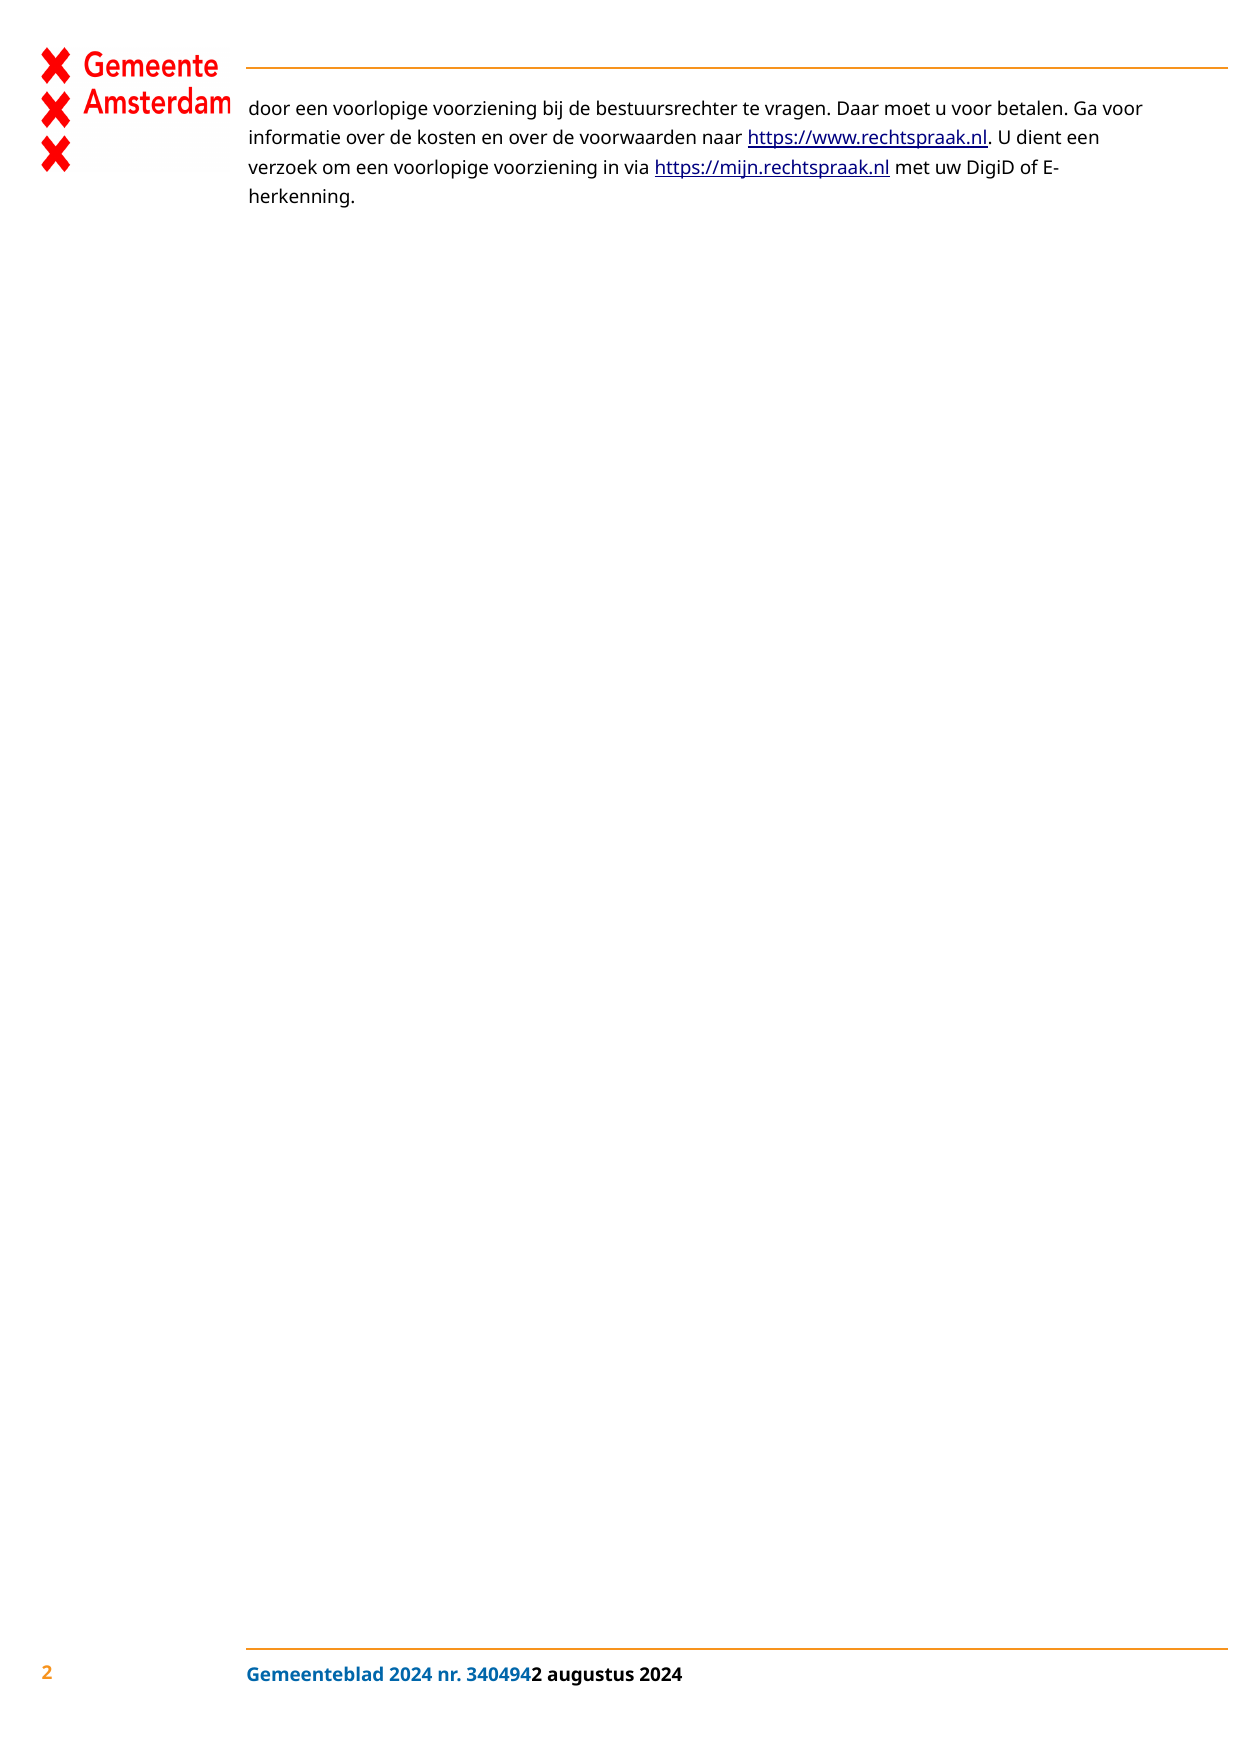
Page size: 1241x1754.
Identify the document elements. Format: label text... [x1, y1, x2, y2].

text door een voorlopige voorziening bij de bestuursrechter te vragen. Daar moet u voor betalen. Ga voor informatie over de kosten en over de voorwaarden naar https://www.rechtspraak.nl. U dient een verzoek om een voorlopige voorziening in via https://mijn.rechtspraak.nl met uw DigiD of E-herkenning. [248, 95, 1152, 209]
picture [41, 47, 231, 172]
